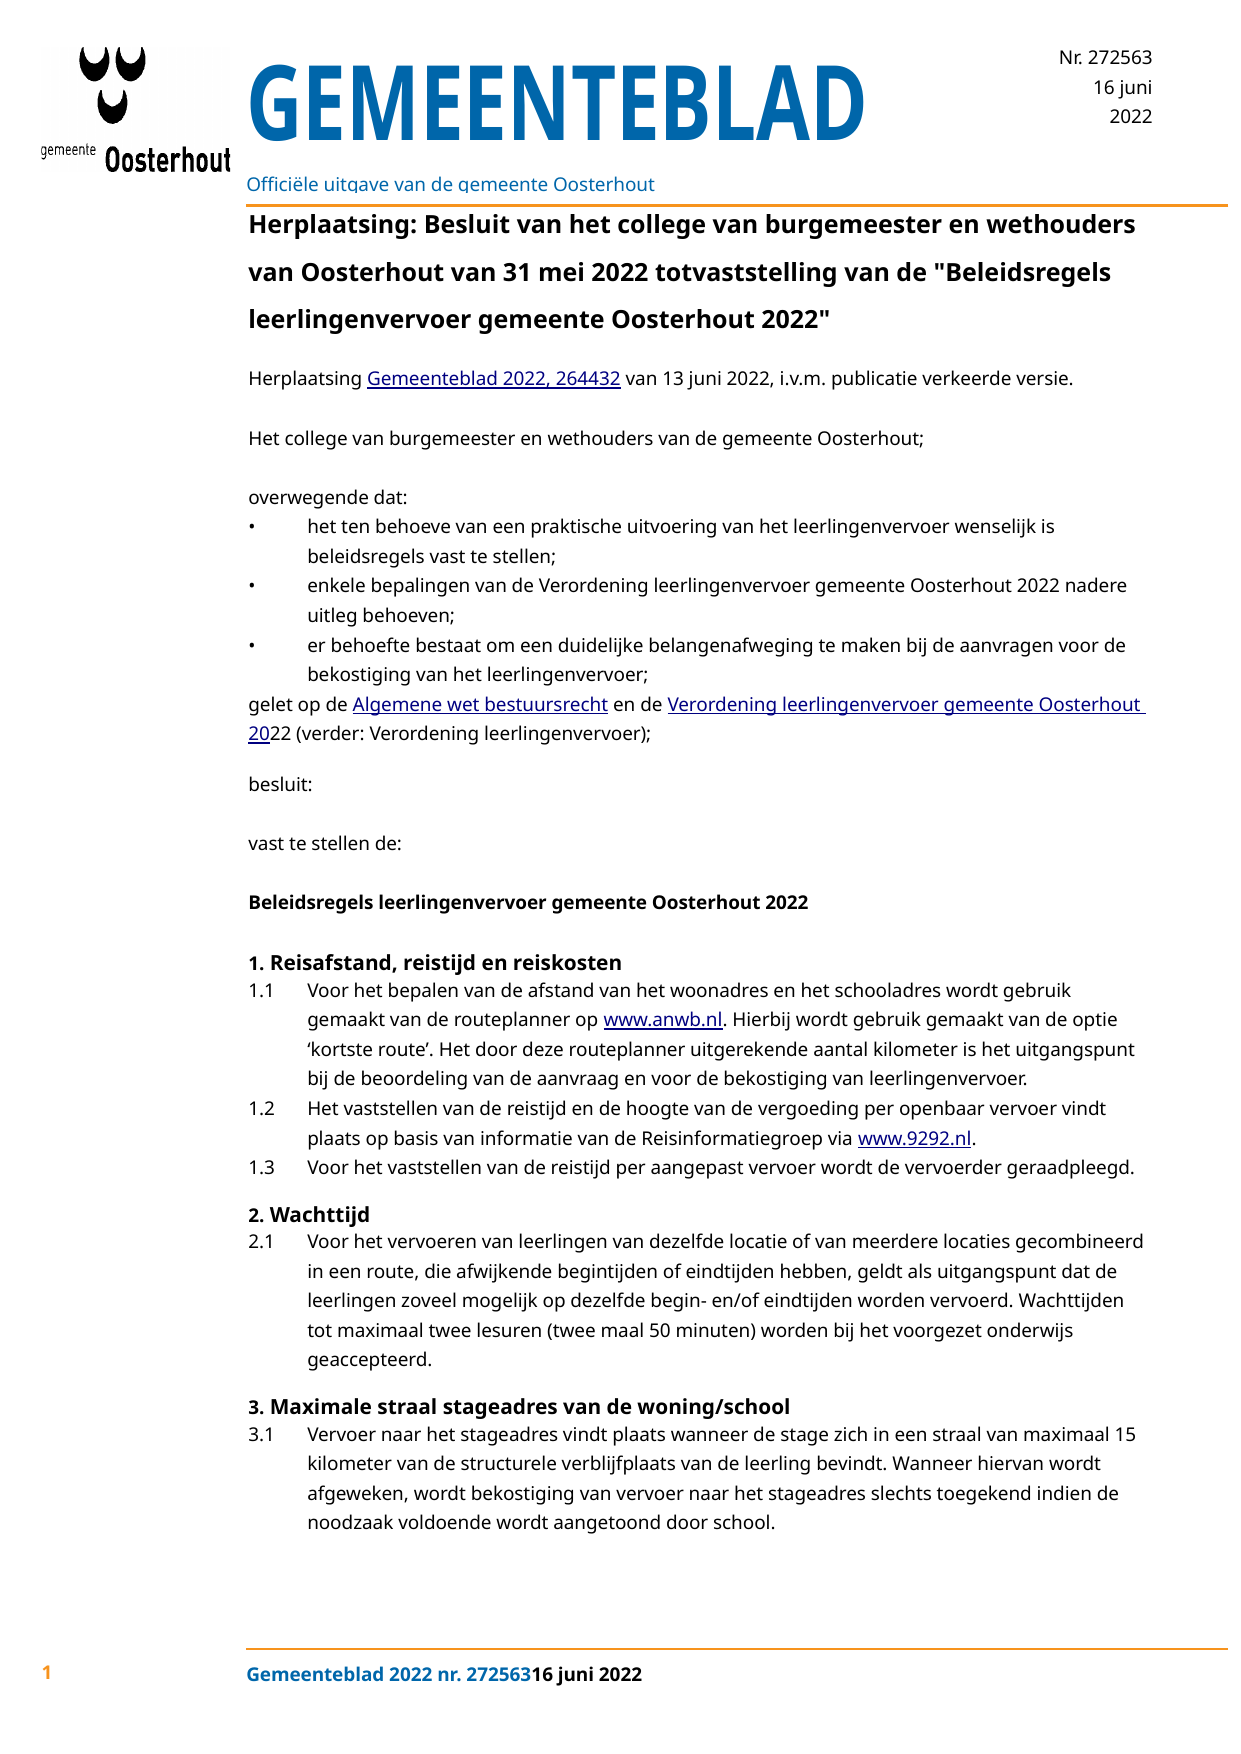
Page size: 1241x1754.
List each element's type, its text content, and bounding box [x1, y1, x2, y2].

text 2. Wachttijd [248, 1200, 1152, 1228]
text 1. Reisafstand, reistijd en reiskosten [248, 948, 1152, 977]
text 3. Maximale straal stageadres van de woning/school [248, 1392, 1152, 1421]
list Voor het vaststellen van de reistijd per aangepast vervoer wordt de vervoerder geraadpleegd. [248, 1154, 1152, 1180]
text Herplaatsing: Besluit van het college van burgemeester en wethouders van Oosterhout van 31 mei 2022 totvaststelling van de "Beleidsregels leerlingenvervoer gemeente Oosterhout 2022" [248, 207, 1152, 336]
list Voor het bepalen van de afstand van het woonadres en het schooladres wordt gebruik gemaakt van de routeplanner op www.anwb.nl. Hierbij wordt gebruik gemaakt van de optie ‘kortste route’. Het door deze routeplanner uitgerekende aantal kilometer is het uitgangspunt bij de beoordeling van de aanvraag en voor de bekostiging van leerlingenvervoer. [248, 977, 1152, 1091]
list het ten behoeve van een praktische uitvoering van het leerlingenvervoer wenselijk is beleidsregels vast te stellen; [248, 513, 1152, 569]
text Beleidsregels leerlingenvervoer gemeente Oosterhout 2022 [248, 889, 1152, 915]
text gelet op de Algemene wet bestuursrecht en de Verordening leerlingenvervoer gemeente Oosterhout 2022 (verder: Verordening leerlingenvervoer); [248, 691, 1152, 746]
picture [41, 47, 231, 172]
text Herplaatsing Gemeenteblad 2022, 264432 van 13 juni 2022, i.v.m. publicatie verkeerde versie. [248, 366, 1152, 391]
list enkele bepalingen van de Verordening leerlingenvervoer gemeente Oosterhout 2022 nadere uitleg behoeven; [248, 573, 1152, 628]
text vast te stellen de: [248, 830, 1152, 856]
list Het vaststellen van de reistijd en de hoogte van de vergoeding per openbaar vervoer vindt plaats op basis van informatie van de Reisinformatiegroep via www.9292.nl. [248, 1095, 1152, 1150]
list Vervoer naar het stageadres vindt plaats wanneer de stage zich in een straal van maximaal 15 kilometer van de structurele verblijfplaats van de leerling bevindt. Wanneer hiervan wordt afgeweken, wordt bekostiging van vervoer naar het stageadres slechts toegekend indien de noodzaak voldoende wordt aangetoond door school. [248, 1421, 1152, 1535]
text besluit: [248, 771, 1152, 797]
list Voor het vervoeren van leerlingen van dezelfde locatie of van meerdere locaties gecombineerd in een route, die afwijkende begintijden of eindtijden hebben, geldt als uitgangspunt dat de leerlingen zoveel mogelijk op dezelfde begin- en/of eindtijden worden vervoerd. Wachttijden tot maximaal twee lesuren (twee maal 50 minuten) worden bij het voorgezet onderwijs geaccepteerd. [248, 1228, 1152, 1372]
text overwegende dat: [248, 484, 1152, 509]
list er behoefte bestaat om een duidelijke belangenafweging te maken bij de aanvragen voor de bekostiging van het leerlingenvervoer; [248, 632, 1152, 687]
text Het college van burgemeester en wethouders van de gemeente Oosterhout; [248, 425, 1152, 450]
